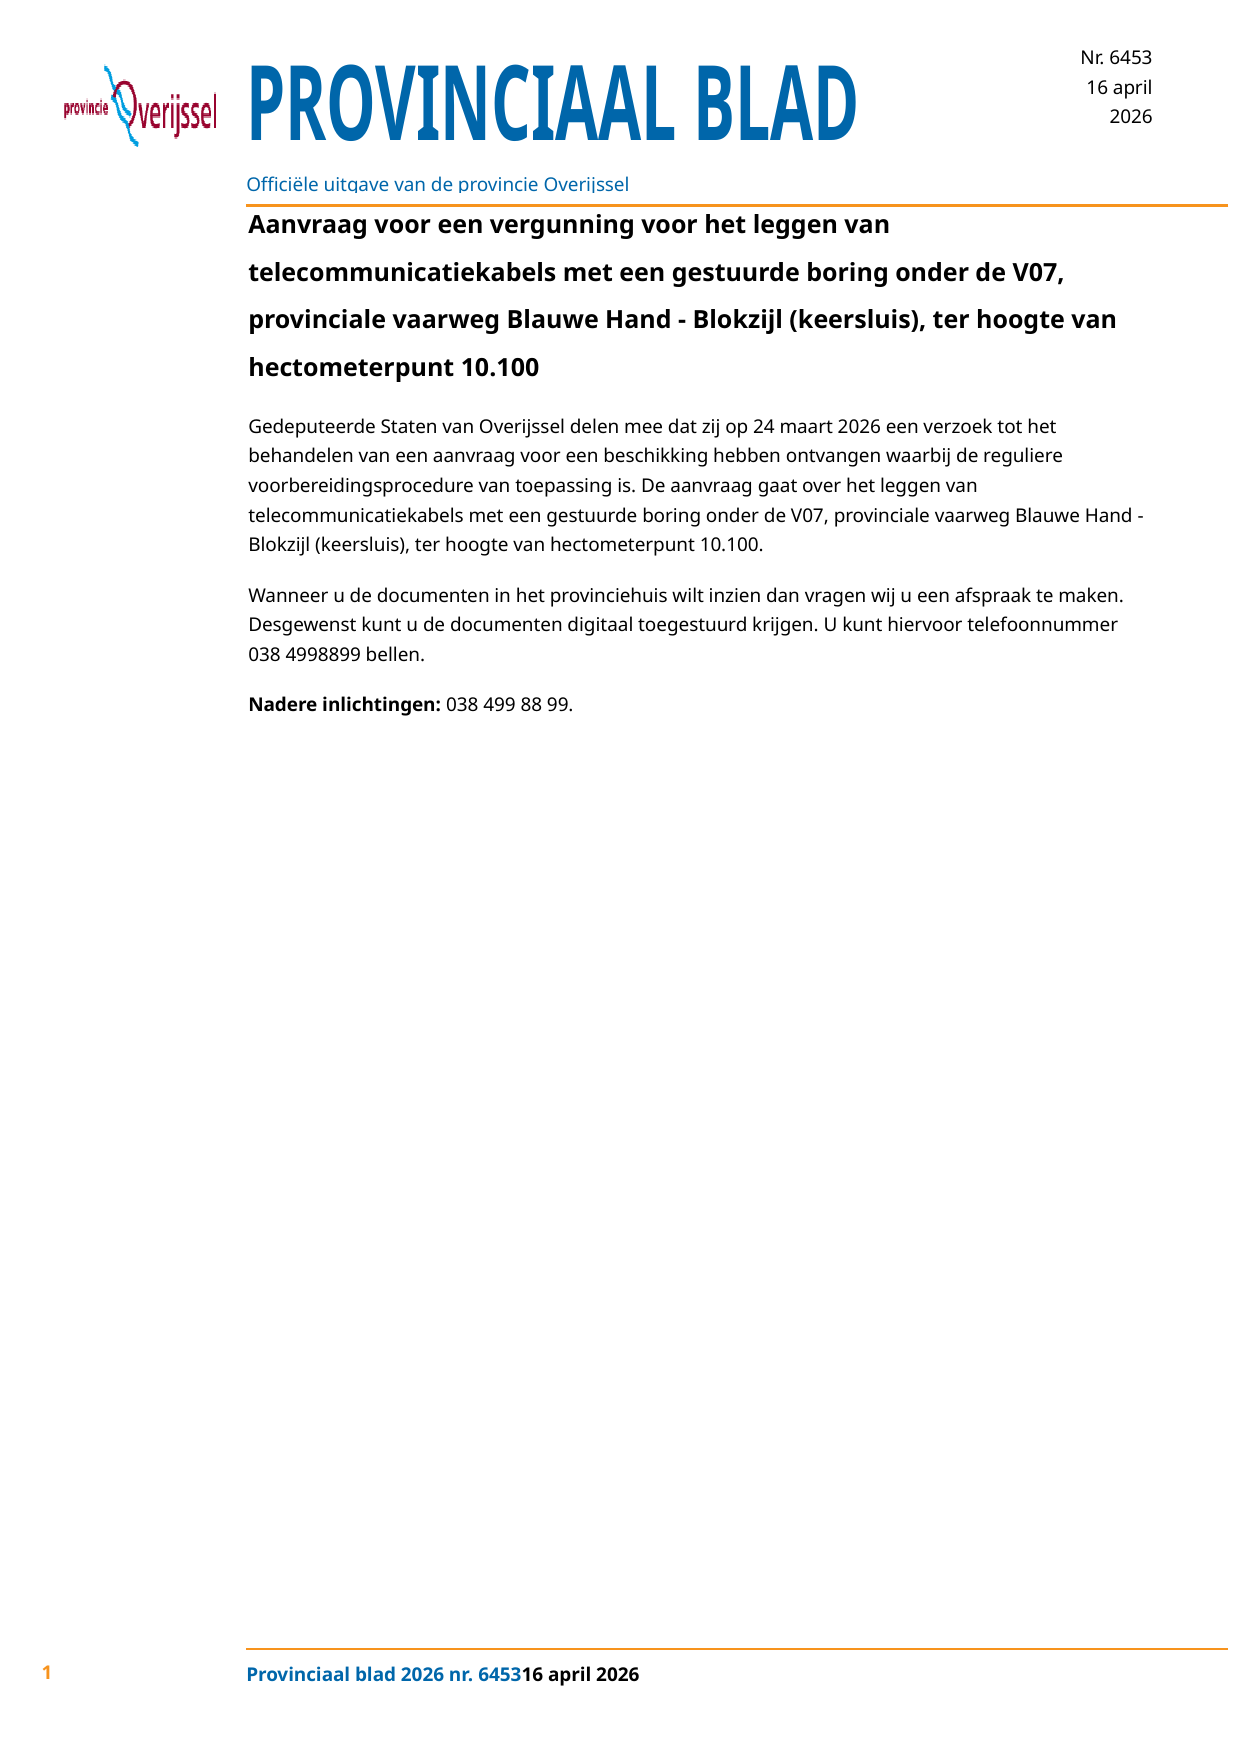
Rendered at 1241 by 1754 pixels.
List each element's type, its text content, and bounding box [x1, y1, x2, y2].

text Nadere inlichtingen: 038 499 88 99. [248, 691, 1152, 717]
text Gedeputeerde Staten van Overijssel delen mee dat zij op 24 maart 2026 een verzoek tot het behandelen van een aanvraag voor een beschikking hebben ontvangen waarbij de reguliere voorbereidingsprocedure van toepassing is. De aanvraag gaat over het leggen van telecommunicatiekabels met een gestuurde boring onder de V07, provinciale vaarweg Blauwe Hand - Blokzijl (keersluis), ter hoogte van hectometerpunt 10.100. [248, 413, 1152, 557]
picture [41, 47, 231, 172]
text Aanvraag voor een vergunning voor het leggen van telecommunicatiekabels met een gestuurde boring onder de V07, provinciale vaarweg Blauwe Hand - Blokzijl (keersluis), ter hoogte van hectometerpunt 10.100 [248, 207, 1152, 384]
text Wanneer u de documenten in het provinciehuis wilt inzien dan vragen wij u een afspraak te maken. Desgewenst kunt u de documenten digitaal toegestuurd krijgen. U kunt hiervoor telefoonnummer 038 4998899 bellen. [248, 582, 1152, 667]
